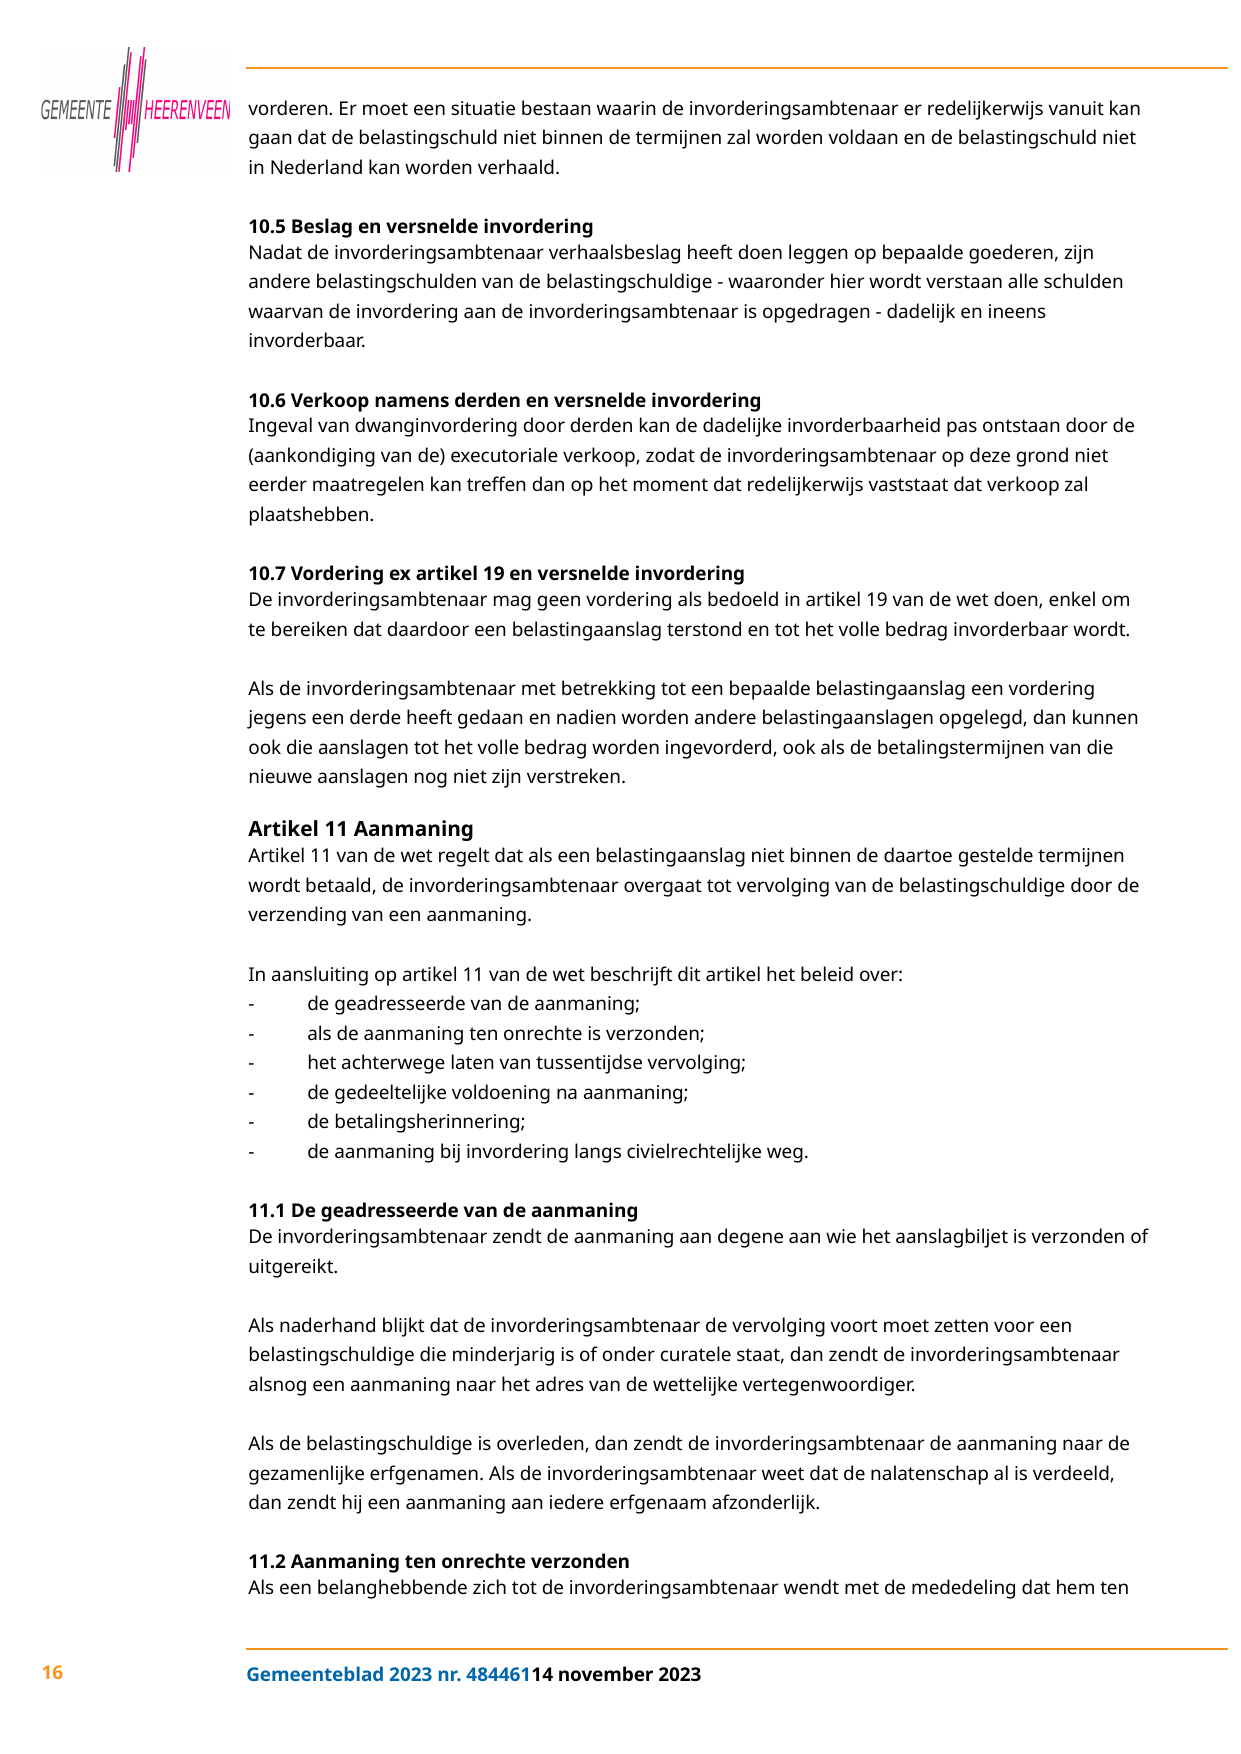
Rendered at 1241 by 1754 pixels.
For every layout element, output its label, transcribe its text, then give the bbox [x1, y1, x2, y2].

list de betalingsherinnering; [248, 1109, 1152, 1134]
text De invorderingsambtenaar zendt de aanmaning aan degene aan wie het aanslagbiljet is verzonden of uitgereikt. [248, 1223, 1152, 1278]
text Als een belanghebbende zich tot de invorderingsambtenaar wendt met de mededeling dat hem ten [248, 1574, 1152, 1600]
text 10.5 Beslag en versnelde invordering [248, 213, 1152, 239]
text Ingeval van dwanginvordering door derden kan de dadelijke invorderbaarheid pas ontstaan door de (aankondiging van de) executoriale verkoop, zodat de invorderingsambtenaar op deze grond niet eerder maatregelen kan treffen dan op het moment dat redelijkerwijs vaststaat dat verkoop zal plaatshebben. [248, 412, 1152, 527]
list de aanmaning bij invordering langs civielrechtelijke weg. [248, 1138, 1152, 1164]
list de geadresseerde van de aanmaning; [248, 990, 1152, 1016]
text 10.6 Verkoop namens derden en versnelde invordering [248, 387, 1152, 412]
text De invorderingsambtenaar mag geen vordering als bedoeld in artikel 19 van de wet doen, enkel om te bereiken dat daardoor een belastingaanslag terstond en tot het volle bedrag invorderbaar wordt. [248, 586, 1152, 641]
list als de aanmaning ten onrechte is verzonden; [248, 1020, 1152, 1046]
text 11.2 Aanmaning ten onrechte verzonden [248, 1549, 1152, 1574]
text 11.1 De geadresseerde van de aanmaning [248, 1197, 1152, 1223]
text Artikel 11 van de wet regelt dat als een belastingaanslag niet binnen de daartoe gestelde termijnen wordt betaald, de invorderingsambtenaar overgaat tot vervolging van de belastingschuldige door de verzending van een aanmaning. [248, 842, 1152, 927]
text Artikel 11 Aanmaning [248, 814, 1152, 842]
list de gedeeltelijke voldoening na aanmaning; [248, 1079, 1152, 1105]
text In aansluiting op artikel 11 van de wet beschrijft dit artikel het beleid over: [248, 961, 1152, 987]
text Als de invorderingsambtenaar met betrekking tot een bepaalde belastingaanslag een vordering jegens een derde heeft gedaan en nadien worden andere belastingaanslagen opgelegd, dan kunnen ook die aanslagen tot het volle bedrag worden ingevorderd, ook als de betalingstermijnen van die nieuwe aanslagen nog niet zijn verstreken. [248, 675, 1152, 789]
text Als naderhand blijkt dat de invorderingsambtenaar de vervolging voort moet zetten voor een belastingschuldige die minderjarig is of onder curatele staat, dan zendt de invorderingsambtenaar alsnog een aanmaning naar het adres van de wettelijke vertegenwoordiger. [248, 1312, 1152, 1397]
text Als de belastingschuldige is overleden, dan zendt de invorderingsambtenaar de aanmaning naar de gezamenlijke erfgenamen. Als de invorderingsambtenaar weet dat de nalatenschap al is verdeeld, dan zendt hij een aanmaning aan iedere erfgenaam afzonderlijk. [248, 1430, 1152, 1515]
text vorderen. Er moet een situatie bestaan waarin de invorderingsambtenaar er redelijkerwijs vanuit kan gaan dat de belastingschuld niet binnen de termijnen zal worden voldaan en de belastingschuld niet in Nederland kan worden verhaald. [248, 95, 1152, 180]
picture [41, 47, 231, 172]
list het achterwege laten van tussentijdse vervolging; [248, 1049, 1152, 1075]
text Nadat de invorderingsambtenaar verhaalsbeslag heeft doen leggen op bepaalde goederen, zijn andere belastingschulden van de belastingschuldige - waaronder hier wordt verstaan alle schulden waarvan de invordering aan de invorderingsambtenaar is opgedragen - dadelijk en ineens invorderbaar. [248, 239, 1152, 353]
text 10.7 Vordering ex artikel 19 en versnelde invordering [248, 560, 1152, 586]
